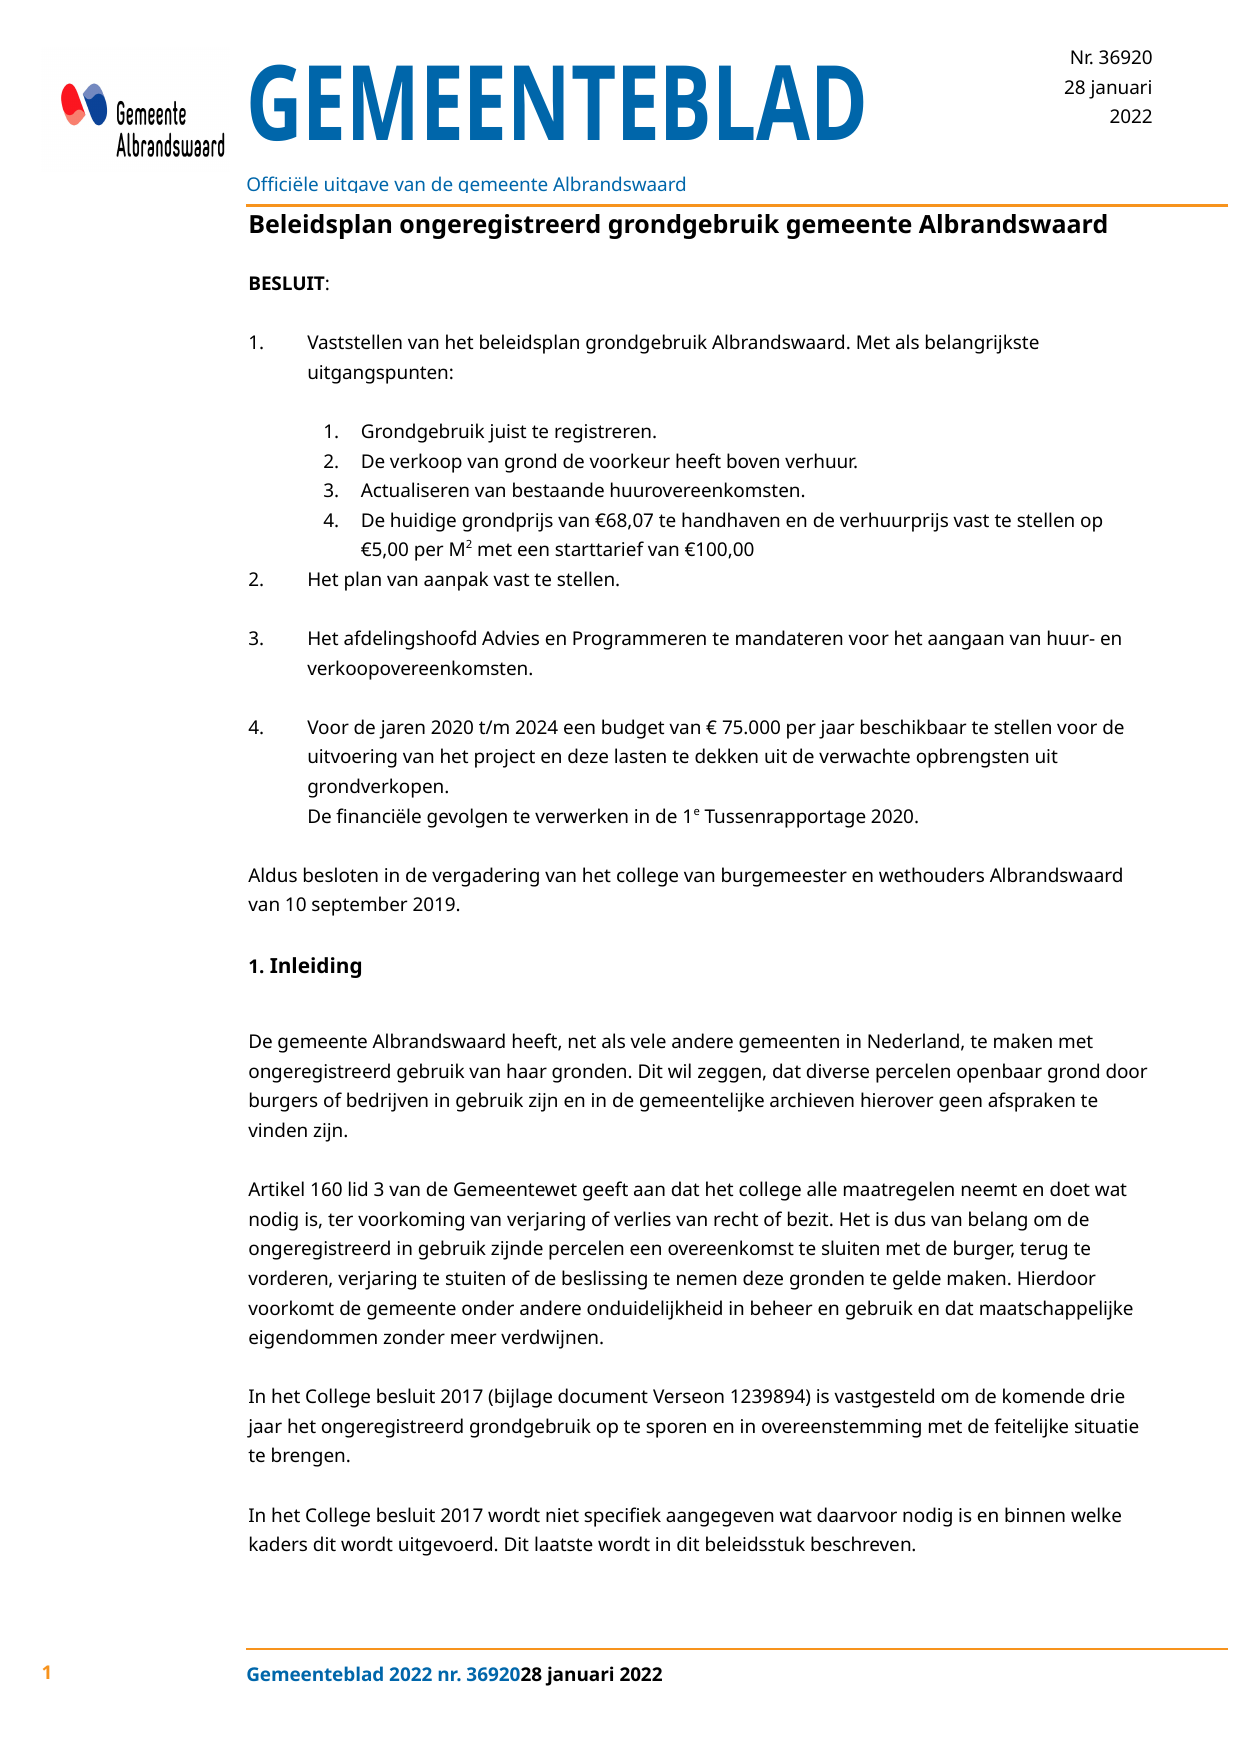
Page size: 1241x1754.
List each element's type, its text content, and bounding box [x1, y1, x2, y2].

list Grondgebruik juist te registreren. [323, 418, 1152, 444]
list Het afdelingshoofd Advies en Programmeren te mandateren voor het aangaan van huur- en verkoopovereenkomsten. [248, 625, 1152, 681]
list Voor de jaren 2020 t/m 2024 een budget van € 75.000 per jaar beschikbaar te stellen voor de uitvoering van het project en deze lasten te dekken uit de verwachte opbrengsten uit grondverkopen. [248, 714, 1152, 799]
picture [41, 47, 231, 172]
list De financiële gevolgen te verwerken in de 1e Tussenrapportage 2020. [248, 803, 1152, 828]
text In het College besluit 2017 wordt niet specifiek aangegeven wat daarvoor nodig is en binnen welke kaders dit wordt uitgevoerd. Dit laatste wordt in dit beleidsstuk beschreven. [248, 1502, 1152, 1557]
list Vaststellen van het beleidsplan grondgebruik Albrandswaard. Met als belangrijkste uitgangspunten: [248, 329, 1152, 385]
text Beleidsplan ongeregistreerd grondgebruik gemeente Albrandswaard [248, 207, 1152, 241]
text 1. Inleiding [248, 951, 1152, 979]
list Het plan van aanpak vast te stellen. [248, 566, 1152, 592]
text BESLUIT: [248, 270, 1152, 296]
text Aldus besloten in de vergadering van het college van burgemeester en wethouders Albrandswaard van 10 september 2019. [248, 862, 1152, 917]
list Actualiseren van bestaande huurovereenkomsten. [323, 477, 1152, 503]
text De gemeente Albrandswaard heeft, net als vele andere gemeenten in Nederland, te maken met ongeregistreerd gebruik van haar gronden. Dit wil zeggen, dat diverse percelen openbaar grond door burgers of bedrijven in gebruik zijn en in de gemeentelijke archieven hierover geen afspraken te vinden zijn. [248, 1028, 1152, 1143]
text Artikel 160 lid 3 van de Gemeentewet geeft aan dat het college alle maatregelen neemt en doet wat nodig is, ter voorkoming van verjaring of verlies van recht of bezit. Het is dus van belang om de ongeregistreerd in gebruik zijnde percelen een overeenkomst te sluiten met de burger, terug te vorderen, verjaring te stuiten of de beslissing te nemen deze gronden te gelde maken. Hierdoor voorkomt de gemeente onder andere onduidelijkheid in beheer en gebruik en dat maatschappelijke eigendommen zonder meer verdwijnen. [248, 1176, 1152, 1350]
list De huidige grondprijs van €68,07 te handhaven en de verhuurprijs vast te stellen op €5,00 per M2 met een starttarief van €100,00 [323, 507, 1152, 562]
list De verkoop van grond de voorkeur heeft boven verhuur. [323, 448, 1152, 473]
text In het College besluit 2017 (bijlage document Verseon 1239894) is vastgesteld om de komende drie jaar het ongeregistreerd grondgebruik op te sporen en in overeenstemming met de feitelijke situatie te brengen. [248, 1383, 1152, 1468]
